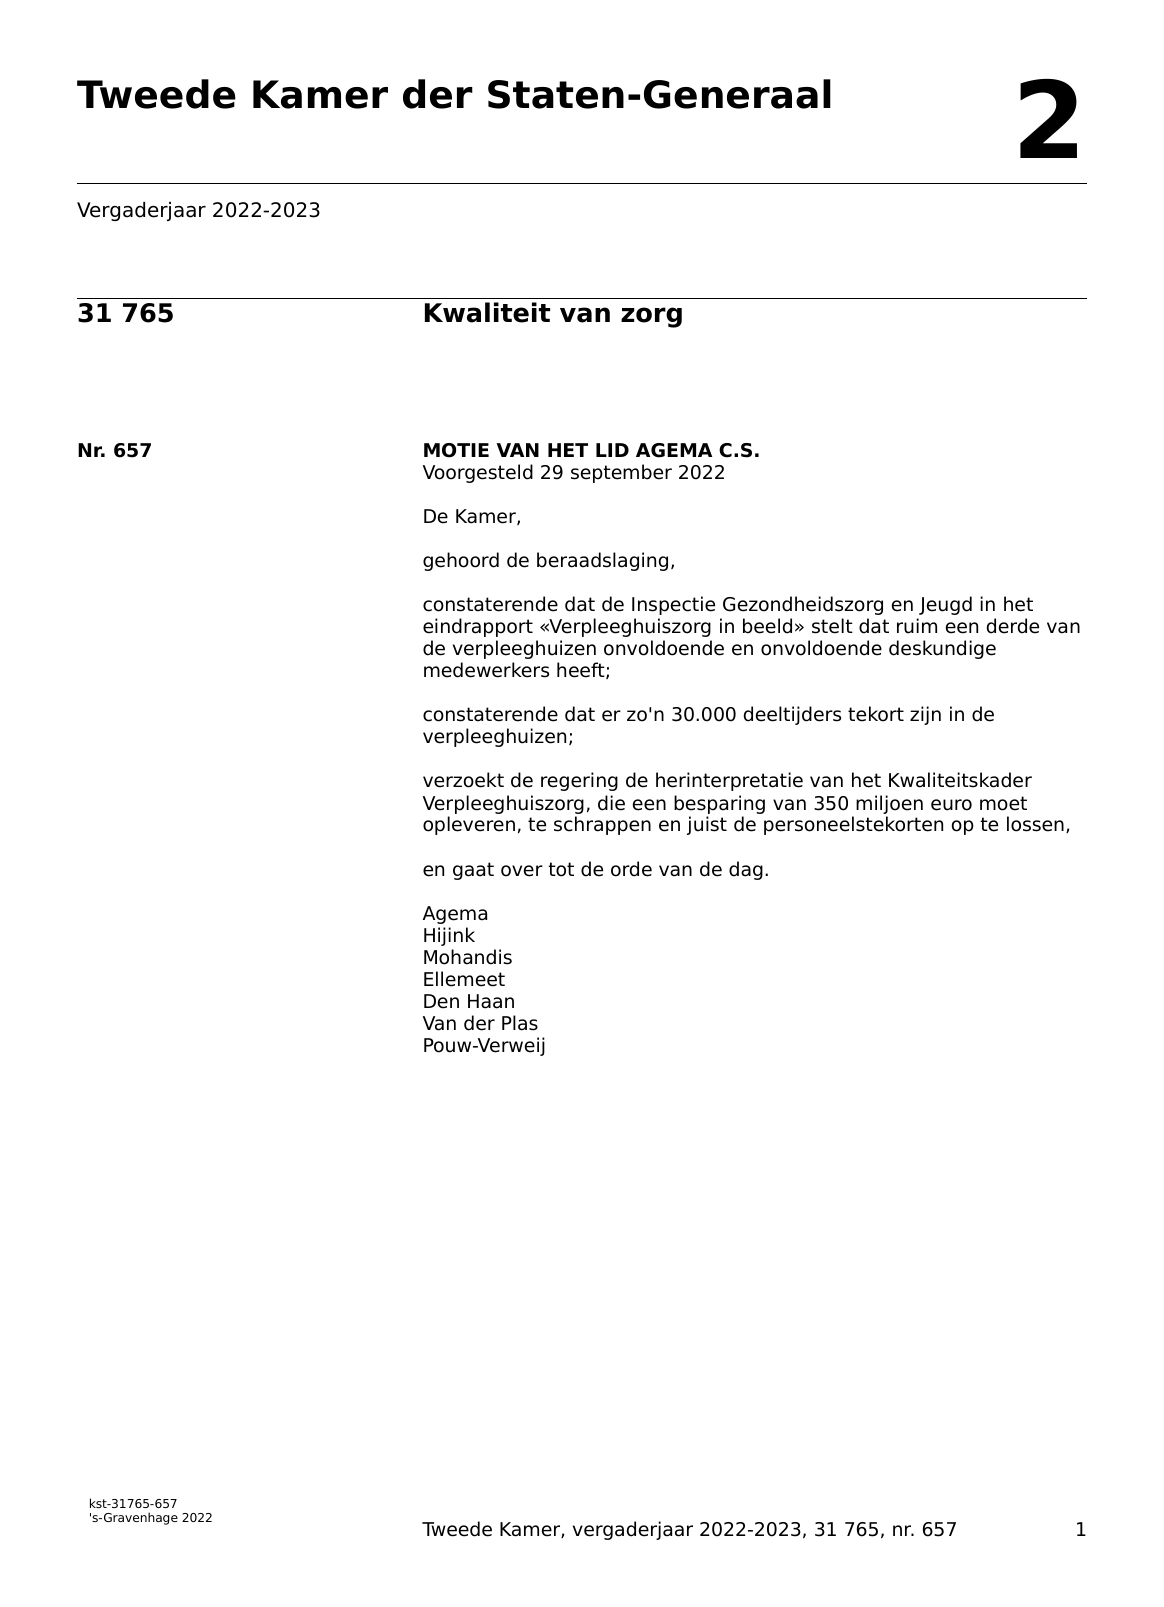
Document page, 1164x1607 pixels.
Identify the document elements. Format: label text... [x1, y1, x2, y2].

table_cell Vergaderjaar 2022-2023 [77, 184, 1087, 298]
subtitle 31 765 Kwaliteit van zorg [77, 299, 1087, 329]
text en gaat over tot de orde van de dag. [422, 858, 1087, 881]
table_header 2 [886, 59, 1087, 183]
subtitle Nr. 657 MOTIE VAN HET LID AGEMA C.S. [77, 440, 1087, 462]
text Den Haan [422, 991, 1087, 1013]
text De Kamer, [422, 506, 1087, 528]
table_header Tweede Kamer der Staten-Generaal [77, 59, 886, 183]
text 's-Gravenhage 2022 [88, 1511, 323, 1525]
text Hijink [422, 925, 1087, 947]
text kst-31765-657 [88, 1497, 323, 1511]
text Pouw-Verweij [422, 1034, 1087, 1057]
text Mohandis [422, 947, 1087, 969]
text gehoord de beraadslaging, [422, 550, 1087, 572]
text constaterende dat er zo'n 30.000 deeltijders tekort zijn in de verpleeghuizen; [422, 704, 1087, 748]
text verzoekt de regering de herinterpretatie van het Kwaliteitskader Verpleeghuiszorg, die een besparing van 350 miljoen euro moet opleveren, te schrappen en juist de personeelstekorten op te lossen, [422, 770, 1087, 836]
text Agema [422, 903, 1087, 925]
text constaterende dat de Inspectie Gezondheidszorg en Jeugd in het eindrapport «Verpleeghuiszorg in beeld» stelt dat ruim een derde van de verpleeghuizen onvoldoende en onvoldoende deskundige medewerkers heeft; [422, 594, 1087, 682]
text Van der Plas [422, 1013, 1087, 1034]
text Voorgesteld 29 september 2022 [422, 462, 1087, 484]
text Ellemeet [422, 969, 1087, 991]
